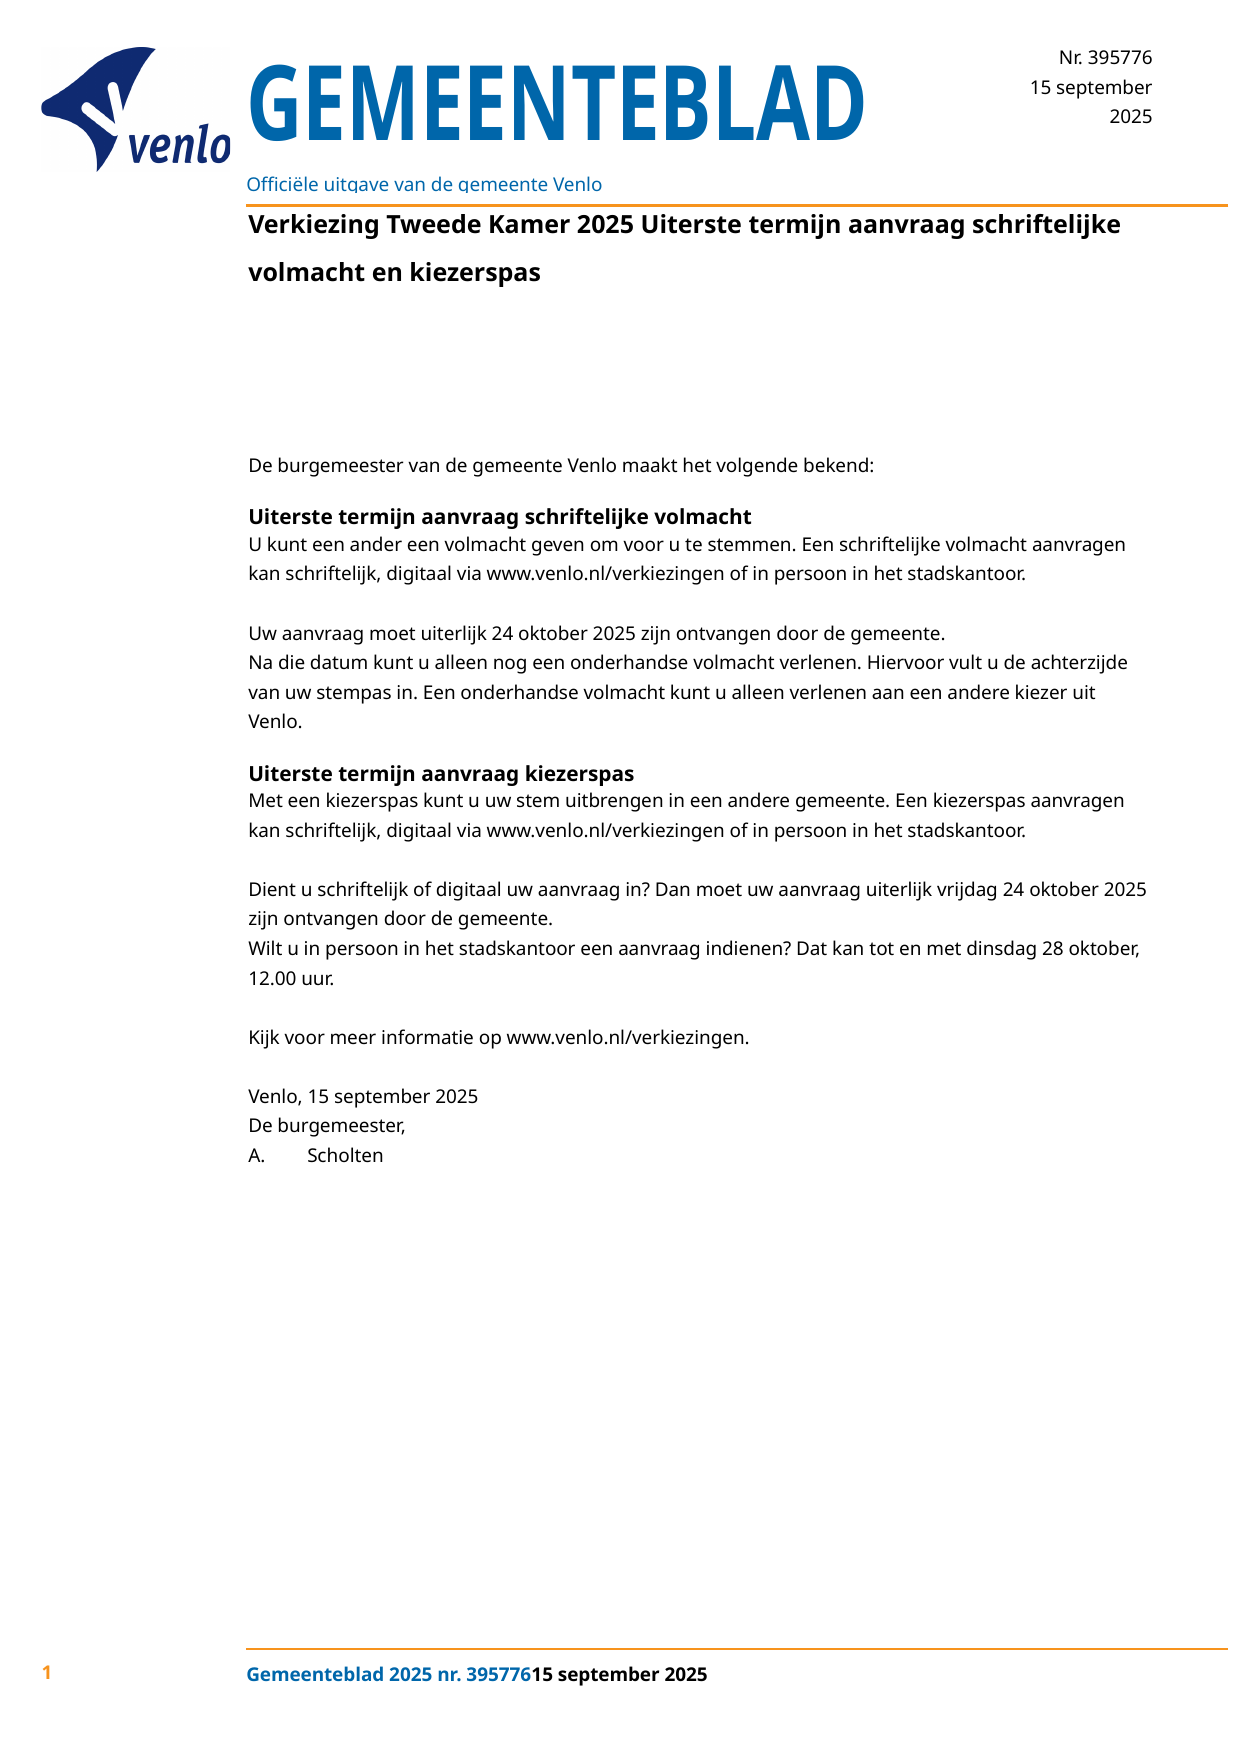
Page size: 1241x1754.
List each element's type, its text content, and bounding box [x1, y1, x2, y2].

text Uiterste termijn aanvraag schriftelijke volmacht [248, 502, 1152, 531]
text Kijk voor meer informatie op www.venlo.nl/verkiezingen. [248, 1024, 1152, 1050]
text U kunt een ander een volmacht geven om voor u te stemmen. Een schriftelijke volmacht aanvragen [248, 531, 1152, 557]
text Na die datum kunt u alleen nog een onderhandse volmacht verlenen. Hiervoor vult u de achterzijde [248, 649, 1152, 675]
text De burgemeester, [248, 1113, 1152, 1138]
text Uw aanvraag moet uiterlijk 24 oktober 2025 zijn ontvangen door de gemeente. [248, 620, 1152, 645]
text Verkiezing Tweede Kamer 2025 Uiterste termijn aanvraag schriftelijke volmacht en kiezerspas [248, 207, 1152, 288]
list Scholten [248, 1142, 1152, 1168]
text Wilt u in persoon in het stadskantoor een aanvraag indienen? Dat kan tot en met dinsdag 28 oktober, 12.00 uur. [248, 935, 1152, 991]
text Uiterste termijn aanvraag kiezerspas [248, 759, 1152, 787]
picture [41, 47, 231, 172]
text Dient u schriftelijk of digitaal uw aanvraag in? Dan moet uw aanvraag uiterlijk vrijdag 24 oktober 2025 zijn ontvangen door de gemeente. [248, 876, 1152, 931]
text Met een kiezerspas kunt u uw stem uitbrengen in een andere gemeente. Een kiezerspas aanvragen kan schriftelijk, digitaal via www.venlo.nl/verkiezingen of in persoon in het stadskantoor. [248, 787, 1152, 843]
text van uw stempas in. Een onderhandse volmacht kunt u alleen verlenen aan een andere kiezer uit Venlo. [248, 679, 1152, 734]
text kan schriftelijk, digitaal via www.venlo.nl/verkiezingen of in persoon in het stadskantoor. [248, 561, 1152, 586]
text De burgemeester van de gemeente Venlo maakt het volgende bekend: [248, 452, 1152, 478]
text Venlo, 15 september 2025 [248, 1083, 1152, 1109]
